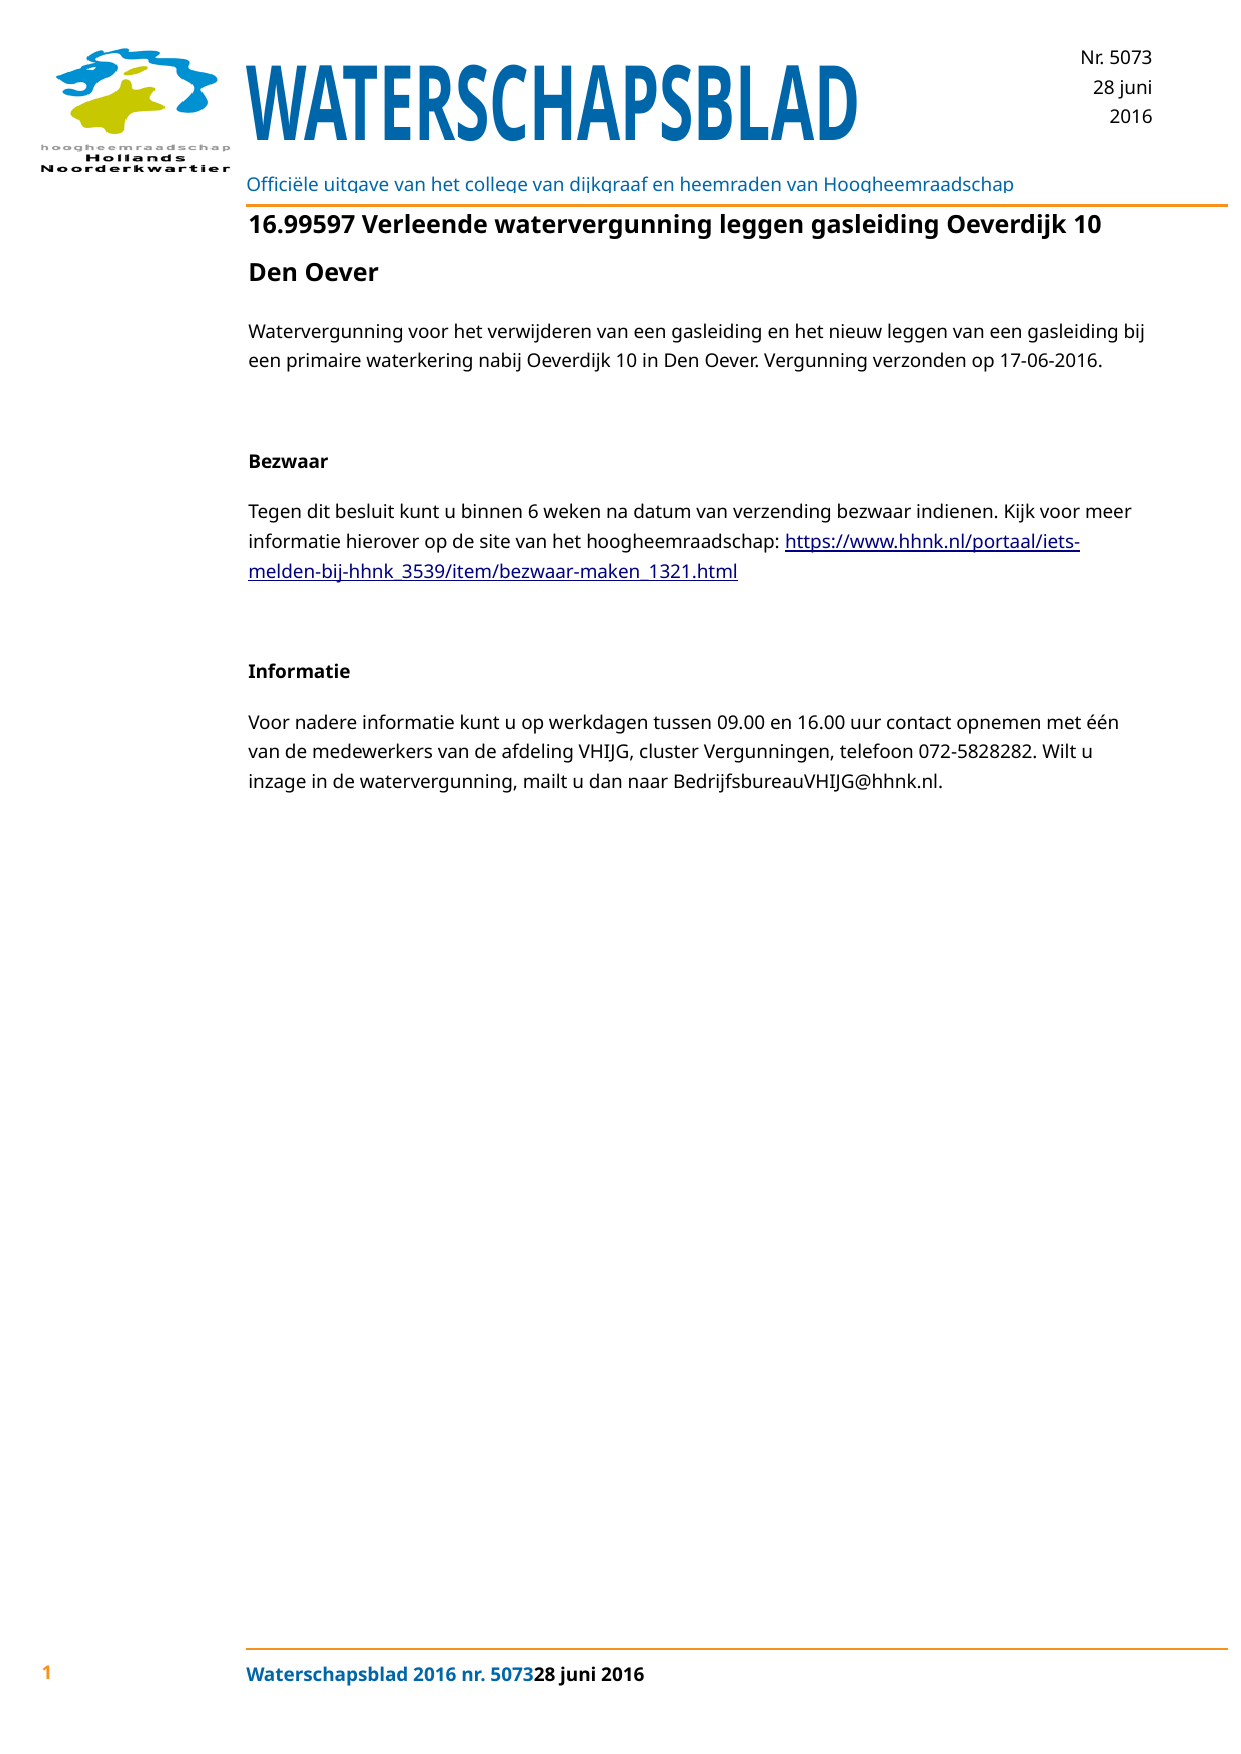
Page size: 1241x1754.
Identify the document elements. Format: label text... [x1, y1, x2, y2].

text Voor nadere informatie kunt u op werkdagen tussen 09.00 en 16.00 uur contact opnemen met één van de medewerkers van de afdeling VHIJG, cluster Vergunningen, telefoon 072-5828282. Wilt u inzage in de watervergunning, mailt u dan naar BedrijfsbureauVHIJG@hhnk.nl. [248, 709, 1152, 794]
text 16.99597 Verleende watervergunning leggen gasleiding Oeverdijk 10 Den Oever [248, 207, 1152, 288]
picture [41, 47, 231, 172]
text Informatie [248, 659, 1152, 684]
text Watervergunning voor het verwijderen van een gasleiding en het nieuw leggen van een gasleiding bij een primaire waterkering nabij Oeverdijk 10 in Den Oever. Vergunning verzonden op 17-06-2016. [248, 318, 1152, 373]
text Bezwaar [248, 448, 1152, 474]
text Tegen dit besluit kunt u binnen 6 weken na datum van verzending bezwaar indienen. Kijk voor meer informatie hierover op de site van het hoogheemraadschap: https://www.hhnk.nl/portaal/iets-melden-bij-hhnk_3539/item/bezwaar-maken_1321.html [248, 499, 1152, 584]
